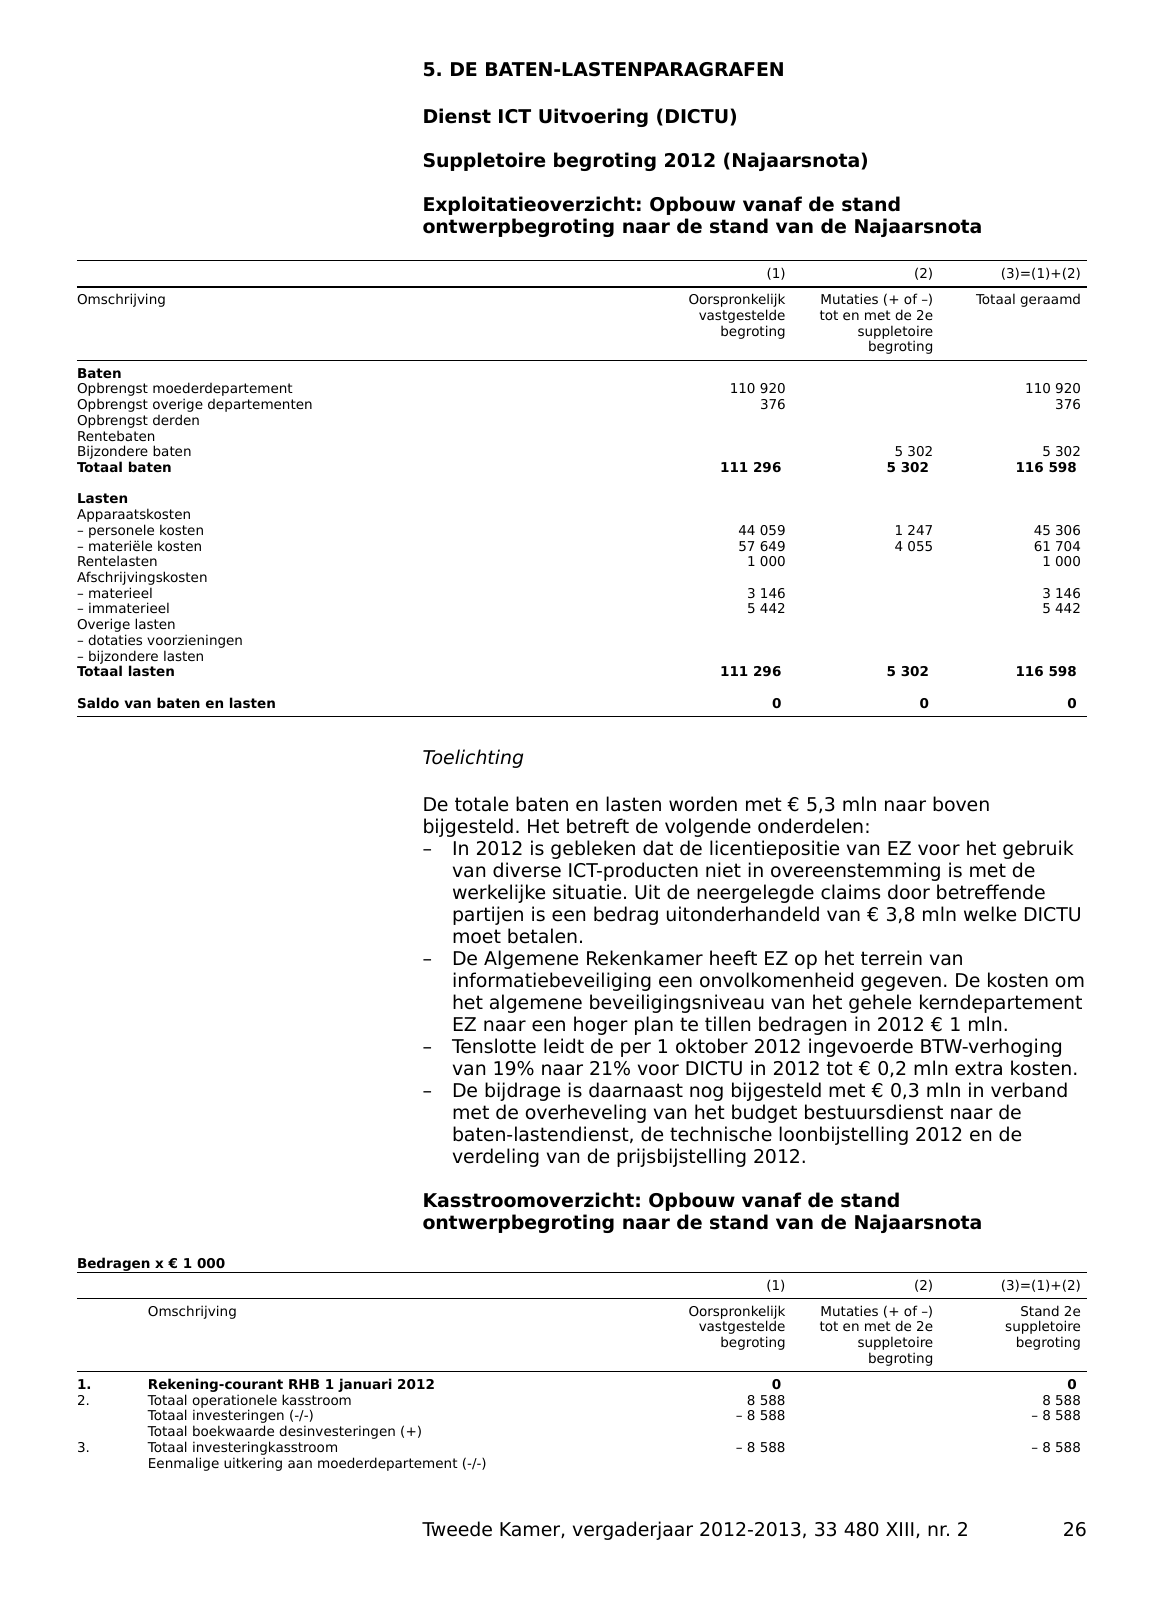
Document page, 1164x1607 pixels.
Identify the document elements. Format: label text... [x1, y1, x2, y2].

table_cell [939, 476, 1087, 491]
table_cell [939, 633, 1087, 648]
table_cell 45 306 [939, 523, 1087, 538]
table_cell [791, 413, 939, 428]
table_cell – immaterieel [77, 601, 644, 617]
table_cell [791, 1393, 939, 1408]
table_cell [939, 680, 1087, 696]
table_cell [644, 444, 791, 460]
table_cell [939, 413, 1087, 428]
subtitle Kasstroomoverzicht: Opbouw vanaf de stand ontwerpbegroting naar de stand van de Najaarsnota [422, 1190, 1087, 1234]
table_cell [791, 617, 939, 633]
table_cell [644, 633, 791, 648]
table_cell Bijzondere baten [77, 444, 644, 460]
table_cell Mutaties (+ of –) tot en met de 2e suppletoire begroting [791, 288, 939, 360]
table_cell 111 296 [644, 460, 791, 476]
text – De bijdrage is daarnaast nog bijgesteld met € 0,3 mln in verband met de overheveling van het budget bestuursdienst naar de baten-lastendienst, de technische loonbijstelling 2012 en de verdeling van de prijsbijstelling 2012. [422, 1080, 1087, 1168]
table_header (3)=(1)+(2) [939, 261, 1087, 286]
table_cell Rentebaten [77, 428, 644, 444]
table_cell [77, 1299, 142, 1371]
table_cell Totaal geraamd [939, 288, 1087, 360]
table_cell Totaal investeringen (-/-) [142, 1408, 644, 1424]
table_cell [791, 381, 939, 397]
table_cell [791, 649, 939, 664]
table_cell Totaal baten [77, 460, 644, 476]
table_cell [77, 1408, 142, 1424]
table_cell 8 588 [939, 1393, 1087, 1408]
table_cell Lasten [77, 491, 644, 507]
table_cell 4 055 [791, 539, 939, 554]
table_cell [791, 476, 939, 491]
table_cell 2. [77, 1393, 142, 1408]
table_cell [644, 507, 791, 523]
table_cell Baten [77, 361, 644, 381]
table_cell – 8 588 [939, 1408, 1087, 1424]
table_cell 0 [644, 1372, 791, 1392]
table_cell [939, 1455, 1087, 1471]
table_cell [791, 361, 939, 381]
table_cell [791, 1440, 939, 1455]
table_cell [644, 570, 791, 586]
table_cell [939, 361, 1087, 381]
table_cell [77, 476, 644, 491]
table_cell Eenmalige uitkering aan moederdepartement (-/-) [142, 1455, 644, 1471]
table_cell [939, 507, 1087, 523]
table_cell 5 302 [939, 444, 1087, 460]
table_cell Stand 2e suppletoire begroting [939, 1299, 1087, 1371]
table_cell [939, 570, 1087, 586]
table_cell 5 302 [791, 444, 939, 460]
table_cell (2) [791, 1273, 939, 1298]
table_cell [644, 1424, 791, 1440]
table_cell – personele kosten [77, 523, 644, 538]
table_cell [791, 680, 939, 696]
table_cell Totaal boekwaarde desinvesteringen (+) [142, 1424, 644, 1440]
table_cell [791, 428, 939, 444]
table_cell 1 000 [644, 554, 791, 570]
table_cell 110 920 [644, 381, 791, 397]
table_cell (3)=(1)+(2) [939, 1273, 1087, 1298]
table_cell Totaal lasten [77, 664, 644, 680]
table_cell – dotaties voorzieningen [77, 633, 644, 648]
table_cell – materiële kosten [77, 539, 644, 554]
table_cell – 8 588 [644, 1408, 791, 1424]
table_cell [791, 586, 939, 601]
table_cell – bijzondere lasten [77, 649, 644, 664]
table_cell Opbrengst derden [77, 413, 644, 428]
table_cell 3 146 [644, 586, 791, 601]
table_cell [791, 570, 939, 586]
table_cell [77, 680, 644, 696]
subtitle Dienst ICT Uitvoering (DICTU) [422, 106, 1087, 128]
table_cell – 8 588 [644, 1440, 791, 1455]
table_cell 0 [791, 696, 939, 716]
table_cell Oorspronkelijk vastgestelde begroting [644, 288, 791, 360]
subtitle Toelichting [422, 747, 1087, 769]
table_cell (1) [644, 1273, 791, 1298]
table_cell 376 [644, 397, 791, 413]
text – In 2012 is gebleken dat de licentiepositie van EZ voor het gebruik van diverse ICT-producten niet in overeenstemming is met de werkelijke situatie. Uit de neergelegde claims door betreffende partijen is een bedrag uitonderhandeld van € 3,8 mln welke DICTU moet betalen. [422, 838, 1087, 948]
table_cell Afschrijvingskosten [77, 570, 644, 586]
table_cell – 8 588 [939, 1440, 1087, 1455]
table_cell 111 296 [644, 664, 791, 680]
table_cell Mutaties (+ of –) tot en met de 2e suppletoire begroting [791, 1299, 939, 1371]
text De totale baten en lasten worden met € 5,3 mln naar boven bijgesteld. Het betreft de volgende onderdelen: [422, 794, 1087, 838]
table_cell [791, 633, 939, 648]
table_cell 3 146 [939, 586, 1087, 601]
table_cell 116 598 [939, 664, 1087, 680]
table_header (1) [644, 261, 791, 286]
table_cell 1. [77, 1372, 142, 1392]
subtitle Suppletoire begroting 2012 (Najaarsnota) [422, 150, 1087, 172]
table_cell [644, 649, 791, 664]
text – De Algemene Rekenkamer heeft EZ op het terrein van informatiebeveiliging een onvolkomenheid gegeven. De kosten om het algemene beveiligingsniveau van het gehele kerndepartement EZ naar een hoger plan te tillen bedragen in 2012 € 1 mln. [422, 948, 1087, 1036]
table_cell [644, 361, 791, 381]
table_cell Apparaatskosten [77, 507, 644, 523]
table_cell [791, 397, 939, 413]
table_cell 61 704 [939, 539, 1087, 554]
table_cell Omschrijving [77, 288, 644, 360]
table_cell [939, 617, 1087, 633]
table_cell 1 247 [791, 523, 939, 538]
subtitle 5. DE BATEN-LASTENPARAGRAFEN [422, 59, 1087, 81]
table_cell [644, 1455, 791, 1471]
table_cell Rentelasten [77, 554, 644, 570]
table_cell 5 442 [644, 601, 791, 617]
table_cell 0 [939, 1372, 1087, 1392]
table_cell [791, 601, 939, 617]
table_cell [791, 491, 939, 507]
table_cell 44 059 [644, 523, 791, 538]
table_cell Overige lasten [77, 617, 644, 633]
table_cell 376 [939, 397, 1087, 413]
table_cell [791, 1372, 939, 1392]
table_cell [939, 491, 1087, 507]
table_cell 57 649 [644, 539, 791, 554]
table_cell [791, 507, 939, 523]
table_cell – materieel [77, 586, 644, 601]
table_cell [939, 649, 1087, 664]
table_cell 5 442 [939, 601, 1087, 617]
table_cell [791, 554, 939, 570]
text – Tenslotte leidt de per 1 oktober 2012 ingevoerde BTW-verhoging van 19% naar 21% voor DICTU in 2012 tot € 0,2 mln extra kosten. [422, 1036, 1087, 1080]
table_cell [644, 476, 791, 491]
table_cell 8 588 [644, 1393, 791, 1408]
table_cell Oorspronkelijk vastgestelde begroting [644, 1299, 791, 1371]
table_cell [644, 428, 791, 444]
table_cell 3. [77, 1440, 142, 1455]
subtitle Exploitatieoverzicht: Opbouw vanaf de stand ontwerpbegroting naar de stand van de Najaarsnota [422, 194, 1087, 238]
table_cell [791, 1455, 939, 1471]
table_cell Rekening-courant RHB 1 januari 2012 [142, 1372, 644, 1392]
table_cell [77, 1424, 142, 1440]
table_cell [644, 413, 791, 428]
table_cell Opbrengst overige departementen [77, 397, 644, 413]
table_cell 5 302 [791, 664, 939, 680]
table_cell Saldo van baten en lasten [77, 696, 644, 716]
table_cell [644, 680, 791, 696]
table_cell 110 920 [939, 381, 1087, 397]
table_cell [77, 1455, 142, 1471]
table_cell Totaal investeringkasstroom [142, 1440, 644, 1455]
table_cell Totaal operationele kasstroom [142, 1393, 644, 1408]
table_cell [142, 1273, 644, 1298]
table_cell [644, 491, 791, 507]
table_cell Omschrijving [142, 1299, 644, 1371]
table_cell [77, 1273, 142, 1298]
table_cell [644, 617, 791, 633]
table_header (2) [791, 261, 939, 286]
table_cell [791, 1408, 939, 1424]
table_cell 116 598 [939, 460, 1087, 476]
table_cell [939, 1424, 1087, 1440]
table_cell 0 [644, 696, 791, 716]
table_cell 0 [939, 696, 1087, 716]
table_header [77, 261, 644, 286]
table_cell [939, 428, 1087, 444]
table_cell 1 000 [939, 554, 1087, 570]
table_cell [791, 1424, 939, 1440]
table_cell 5 302 [791, 460, 939, 476]
table_header Bedragen x € 1 000 [77, 1256, 1087, 1272]
table_cell Opbrengst moederdepartement [77, 381, 644, 397]
